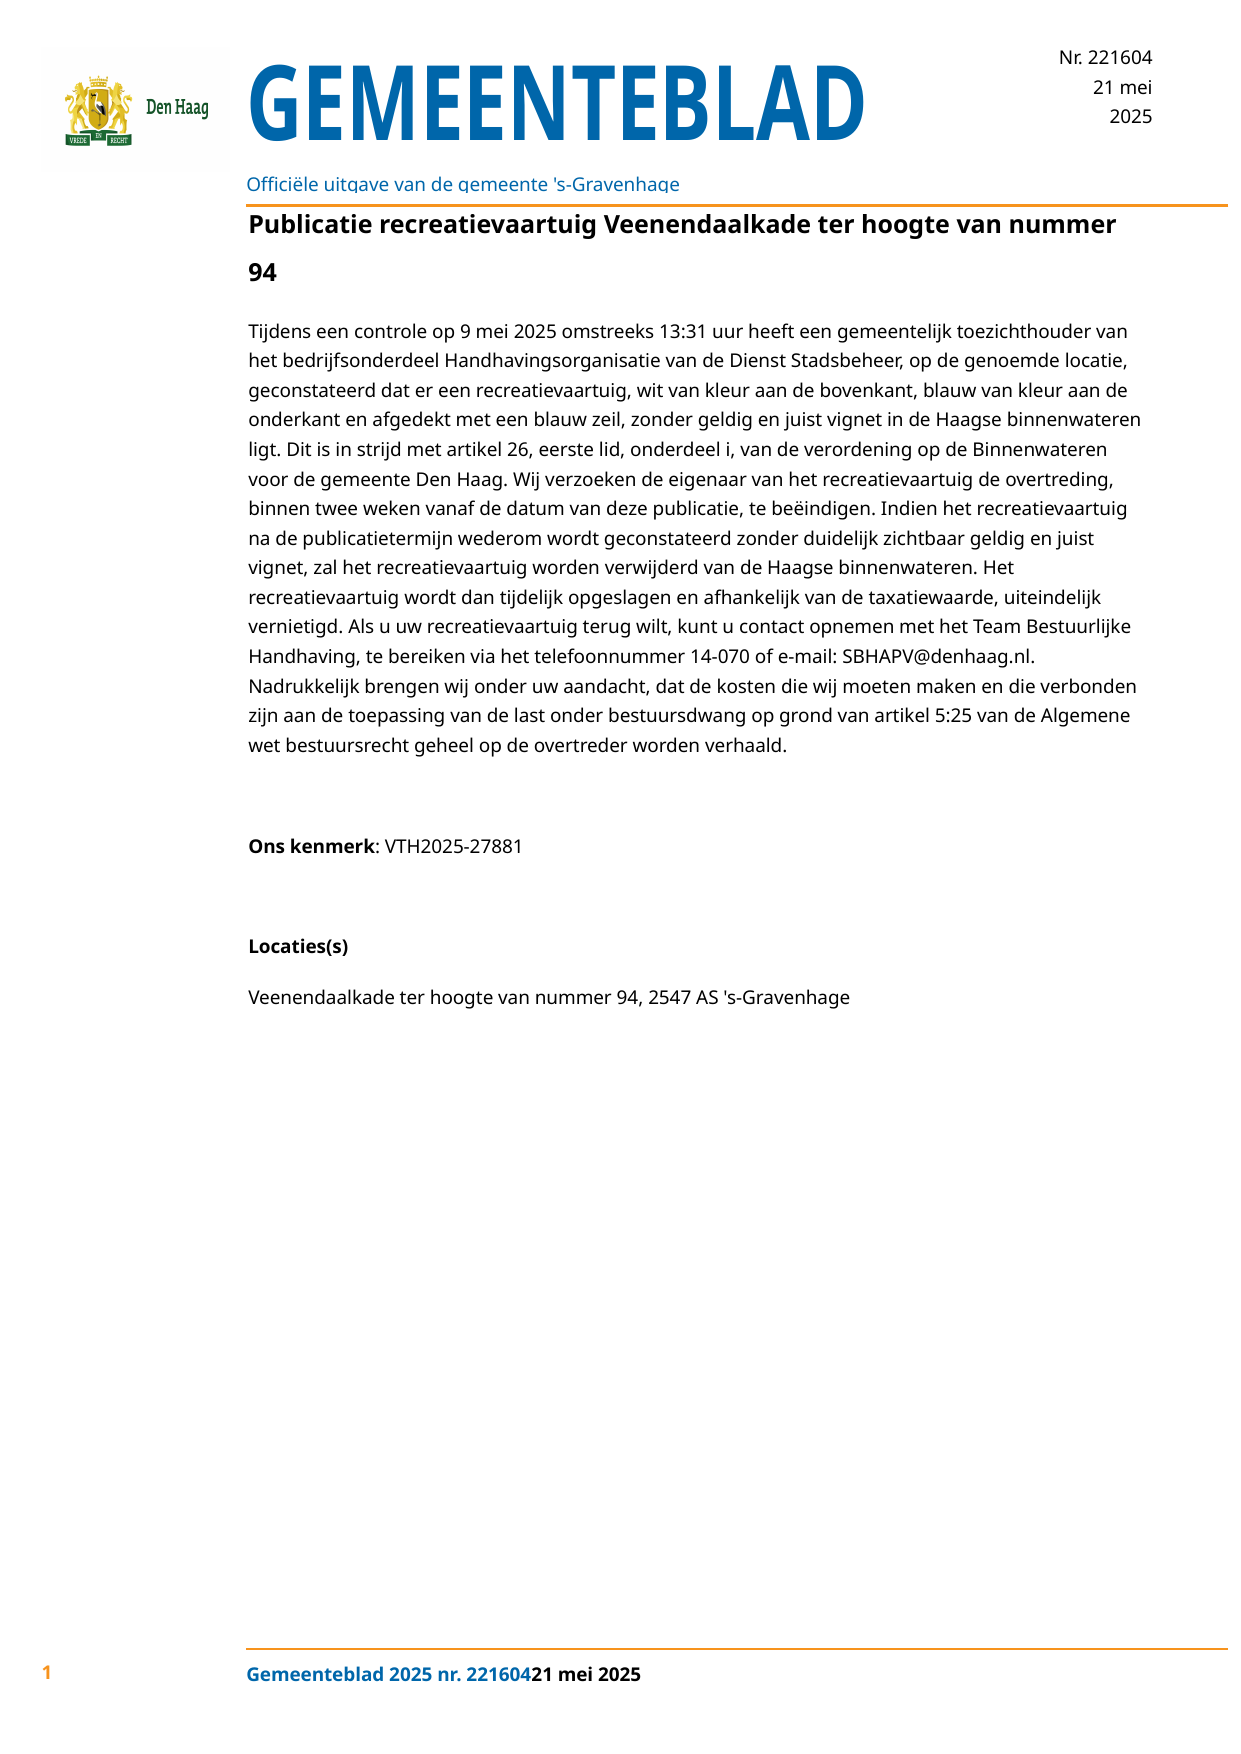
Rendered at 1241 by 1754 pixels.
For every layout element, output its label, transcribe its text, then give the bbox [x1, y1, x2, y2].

picture [41, 47, 231, 172]
text Tijdens een controle op 9 mei 2025 omstreeks 13:31 uur heeft een gemeentelijk toezichthouder van het bedrijfsonderdeel Handhavingsorganisatie van de Dienst Stadsbeheer, op de genoemde locatie, geconstateerd dat er een recreatievaartuig, wit van kleur aan de bovenkant, blauw van kleur aan de onderkant en afgedekt met een blauw zeil, zonder geldig en juist vignet in de Haagse binnenwateren ligt. Dit is in strijd met artikel 26, eerste lid, onderdeel i, van de verordening op de Binnenwateren voor de gemeente Den Haag. Wij verzoeken de eigenaar van het recreatievaartuig de overtreding, binnen twee weken vanaf de datum van deze publicatie, te beëindigen. Indien het recreatievaartuig na de publicatietermijn wederom wordt geconstateerd zonder duidelijk zichtbaar geldig en juist vignet, zal het recreatievaartuig worden verwijderd van de Haagse binnenwateren. Het recreatievaartuig wordt dan tijdelijk opgeslagen en afhankelijk van de taxatiewaarde, uiteindelijk vernietigd. Als u uw recreatievaartuig terug wilt, kunt u contact opnemen met het Team Bestuurlijke Handhaving, te bereiken via het telefoonnummer 14-070 of e-mail: SBHAPV@denhaag.nl. Nadrukkelijk brengen wij onder uw aandacht, dat de kosten die wij moeten maken en die verbonden zijn aan de toepassing van de last onder bestuursdwang op grond van artikel 5:25 van de Algemene wet bestuursrecht geheel op de overtreder worden verhaald. [248, 318, 1152, 758]
text Locaties(s) [248, 934, 1152, 959]
text Veenendaalkade ter hoogte van nummer 94, 2547 AS 's-Gravenhage [248, 984, 1152, 1010]
text Ons kenmerk: VTH2025-27881 [248, 833, 1152, 859]
text Publicatie recreatievaartuig Veenendaalkade ter hoogte van nummer 94 [248, 207, 1152, 288]
